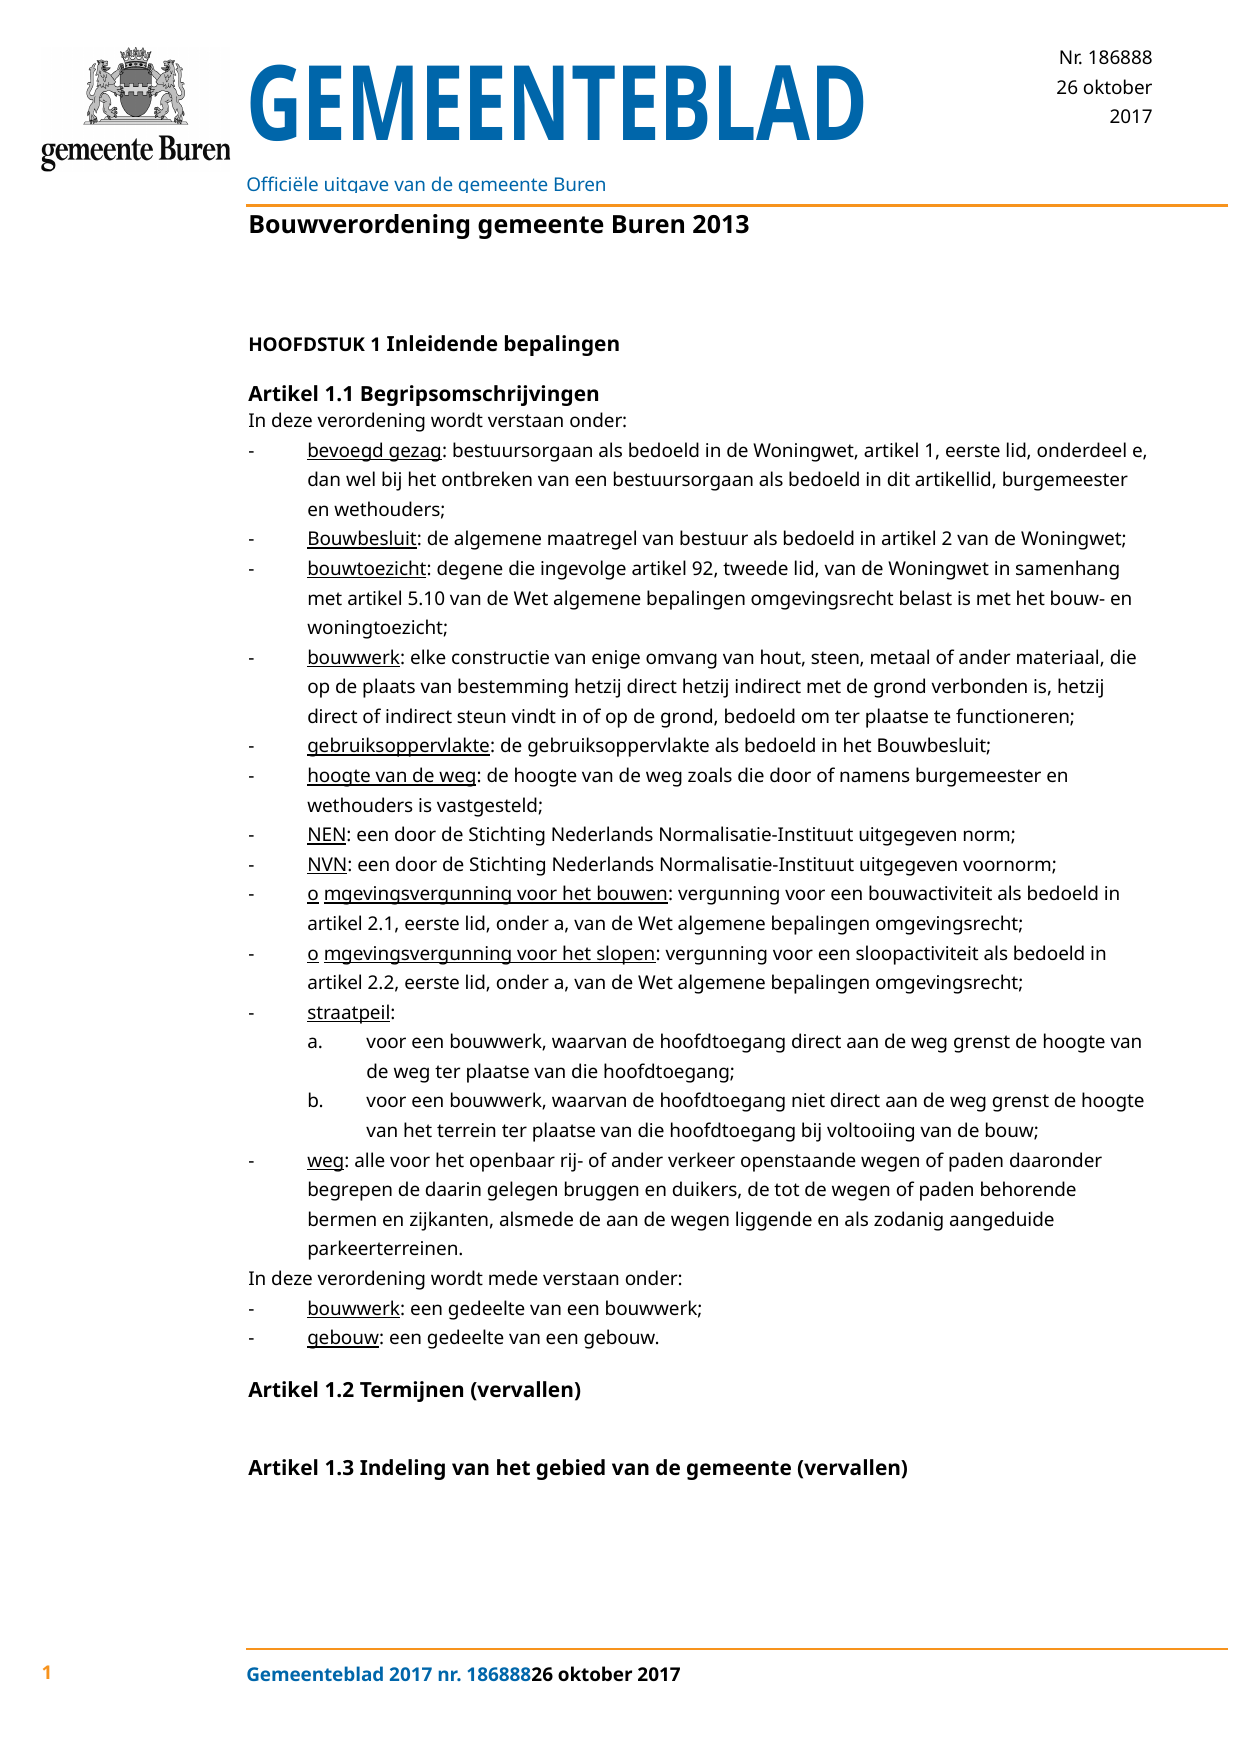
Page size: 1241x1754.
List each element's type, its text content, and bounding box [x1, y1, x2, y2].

list NEN: een door de Stichting Nederlands Normalisatie-Instituut uitgegeven norm; [248, 821, 1152, 847]
text Artikel 1.3 Indeling van het gebied van de gemeente (vervallen) [248, 1453, 1152, 1482]
list straatpeil: [248, 999, 1152, 1024]
list Bouwbesluit: de algemene maatregel van bestuur als bedoeld in artikel 2 van de Woningwet; [248, 526, 1152, 551]
list o mgevingsvergunning voor het slopen: vergunning voor een sloopactiviteit als bedoeld in artikel 2.2, eerste lid, onder a, van de Wet algemene bepalingen omgevingsrecht; [248, 940, 1152, 995]
text Artikel 1.2 Termijnen (vervallen) [248, 1375, 1152, 1403]
text In deze verordening wordt verstaan onder: [248, 407, 1152, 433]
picture [41, 47, 231, 172]
list voor een bouwwerk, waarvan de hoofdtoegang niet direct aan de weg grenst de hoogte van het terrein ter plaatse van die hoofdtoegang bij voltooiing van de bouw; [307, 1088, 1152, 1143]
list hoogte van de weg: de hoogte van de weg zoals die door of namens burgemeester en wethouders is vastgesteld; [248, 762, 1152, 817]
text Artikel 1.1 Begripsomschrijvingen [248, 379, 1152, 407]
list gebruiksoppervlakte: de gebruiksoppervlakte als bedoeld in het Bouwbesluit; [248, 733, 1152, 758]
text In deze verordening wordt mede verstaan onder: [248, 1265, 1152, 1291]
list o mgevingsvergunning voor het bouwen: vergunning voor een bouwactiviteit als bedoeld in artikel 2.1, eerste lid, onder a, van de Wet algemene bepalingen omgevingsrecht; [248, 881, 1152, 936]
list NVN: een door de Stichting Nederlands Normalisatie-Instituut uitgegeven voornorm; [248, 851, 1152, 877]
list bouwwerk: elke constructie van enige omvang van hout, steen, metaal of ander materiaal, die op de plaats van bestemming hetzij direct hetzij indirect met de grond verbonden is, hetzij direct of indirect steun vindt in of op de grond, bedoeld om ter plaatse te functioneren; [248, 644, 1152, 729]
list voor een bouwwerk, waarvan de hoofdtoegang direct aan de weg grenst de hoogte van de weg ter plaatse van die hoofdtoegang; [307, 1028, 1152, 1084]
list bouwwerk: een gedeelte van een bouwwerk; [248, 1295, 1152, 1320]
text Bouwverordening gemeente Buren 2013 [248, 207, 1152, 241]
list weg: alle voor het openbaar rij- of ander verkeer openstaande wegen of paden daaronder begrepen de daarin gelegen bruggen en duikers, de tot de wegen of paden behorende bermen en zijkanten, alsmede de aan de wegen liggende en als zodanig aangeduide parkeerterreinen. [248, 1147, 1152, 1261]
text HOOFDSTUK 1 Inleidende bepalingen [248, 329, 1152, 358]
list bevoegd gezag: bestuursorgaan als bedoeld in de Woningwet, artikel 1, eerste lid, onderdeel e, dan wel bij het ontbreken van een bestuursorgaan als bedoeld in dit artikellid, burgemeester en wethouders; [248, 437, 1152, 522]
list gebouw: een gedeelte van een gebouw. [248, 1324, 1152, 1350]
list bouwtoezicht: degene die ingevolge artikel 92, tweede lid, van de Woningwet in samenhang met artikel 5.10 van de Wet algemene bepalingen omgevingsrecht belast is met het bouw- en woningtoezicht; [248, 555, 1152, 640]
